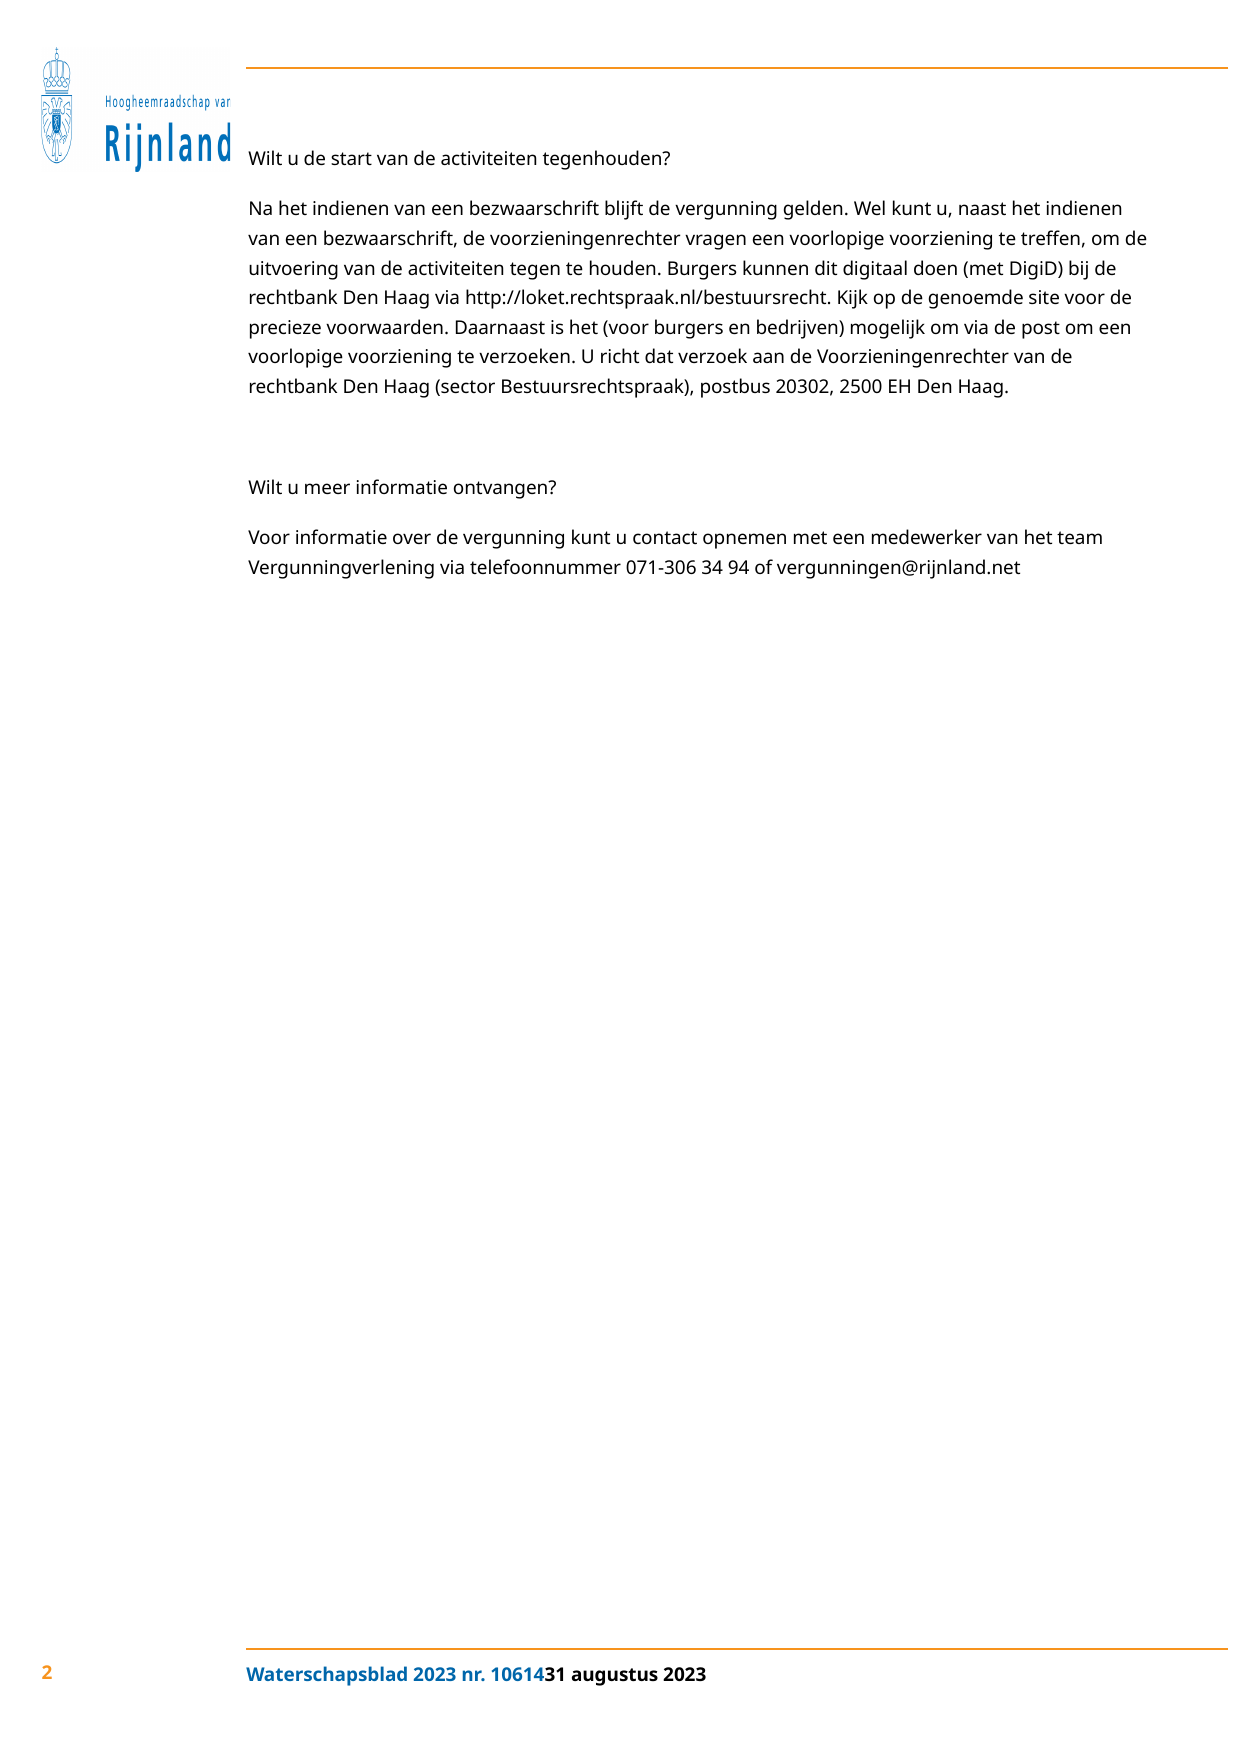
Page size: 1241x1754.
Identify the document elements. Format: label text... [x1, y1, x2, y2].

picture [41, 47, 231, 172]
text Wilt u meer informatie ontvangen? [248, 474, 1152, 500]
text Voor informatie over de vergunning kunt u contact opnemen met een medewerker van het team Vergunningverlening via telefoonnummer 071-306 34 94 of vergunningen@rijnland.net [248, 524, 1152, 580]
text Wilt u de start van de activiteiten tegenhouden? [248, 145, 1152, 171]
text Na het indienen van een bezwaarschrift blijft de vergunning gelden. Wel kunt u, naast het indienen van een bezwaarschrift, de voorzieningenrechter vragen een voorlopige voorziening te treffen, om de uitvoering van de activiteiten tegen te houden. Burgers kunnen dit digitaal doen (met DigiD) bij de rechtbank Den Haag via http://loket.rechtspraak.nl/bestuursrecht. Kijk op de genoemde site voor de precieze voorwaarden. Daarnaast is het (voor burgers en bedrijven) mogelijk om via de post om een voorlopige voorziening te verzoeken. U richt dat verzoek aan de Voorzieningenrechter van de rechtbank Den Haag (sector Bestuursrechtspraak), postbus 20302, 2500 EH Den Haag. [248, 196, 1152, 399]
